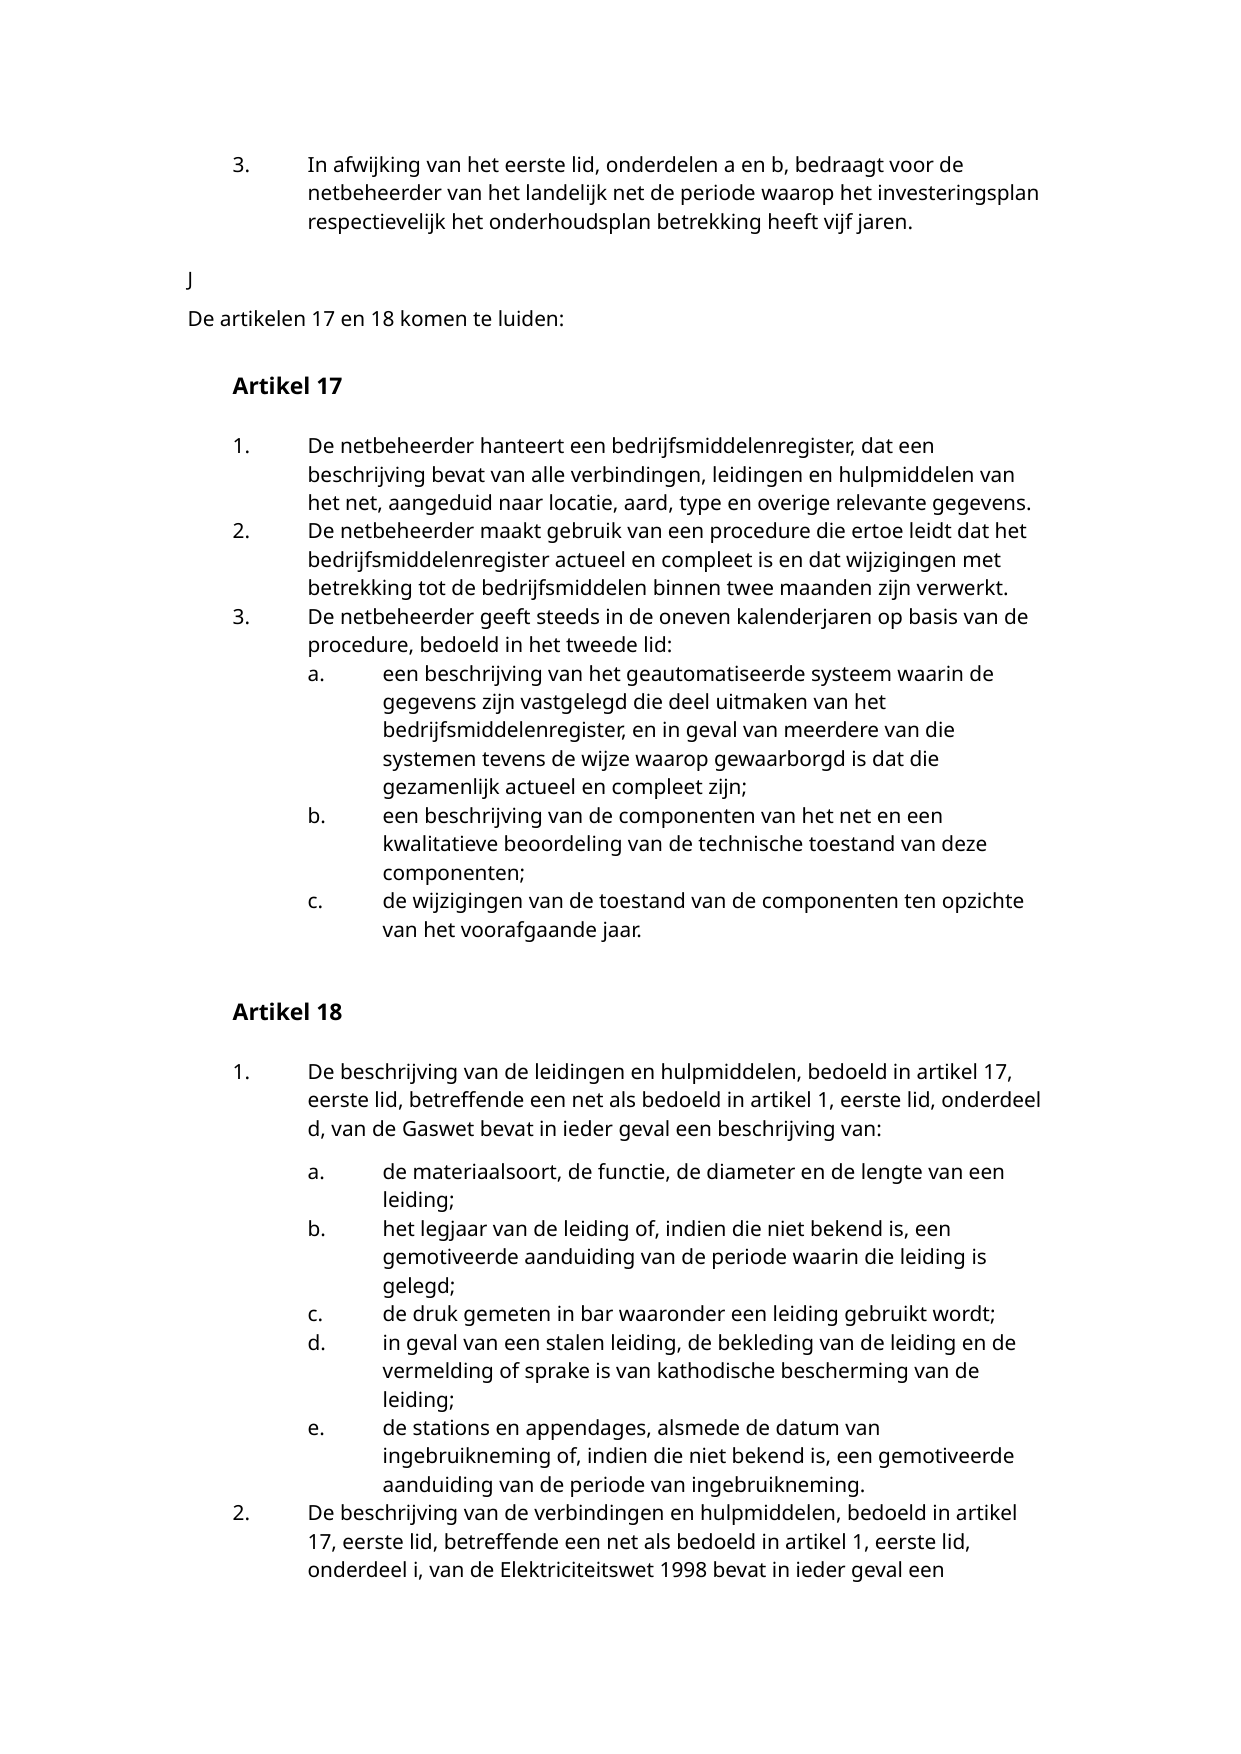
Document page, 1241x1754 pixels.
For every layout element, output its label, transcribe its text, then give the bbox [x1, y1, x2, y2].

subtitle Artikel 18 [232, 996, 1053, 1027]
list In afwijking van het eerste lid, onderdelen a en b, bedraagt voor de netbeheerder van het landelijk net de periode waarop het investeringsplan respectievelijk het onderhoudsplan betrekking heeft vijf jaren. [232, 150, 1053, 235]
list De beschrijving van de verbindingen en hulpmiddelen, bedoeld in artikel 17, eerste lid, betreffende een net als bedoeld in artikel 1, eerste lid, onderdeel i, van de Elektriciteitswet 1998 bevat in ieder geval een [232, 1498, 1053, 1584]
list De beschrijving van de leidingen en hulpmiddelen, bedoeld in artikel 17, eerste lid, betreffende een net als bedoeld in artikel 1, eerste lid, onderdeel d, van de Gaswet bevat in ieder geval een beschrijving van: [232, 1057, 1053, 1142]
list een beschrijving van de componenten van het net en een kwalitatieve beoordeling van de technische toestand van deze componenten; [307, 801, 1053, 886]
list de druk gemeten in bar waaronder een leiding gebruikt wordt; [307, 1299, 1053, 1328]
text De artikelen 17 en 18 komen te luiden: [187, 304, 1053, 332]
subtitle Artikel 17 [232, 370, 1053, 401]
list De netbeheerder hanteert een bedrijfsmiddelenregister, dat een beschrijving bevat van alle verbindingen, leidingen en hulpmiddelen van het net, aangeduid naar locatie, aard, type en overige relevante gegevens. [232, 431, 1053, 517]
text J [187, 265, 1053, 292]
list in geval van een stalen leiding, de bekleding van de leiding en de vermelding of sprake is van kathodische bescherming van de leiding; [307, 1328, 1053, 1413]
list het legjaar van de leiding of, indien die niet bekend is, een gemotiveerde aanduiding van de periode waarin die leiding is gelegd; [307, 1214, 1053, 1299]
list De netbeheerder geeft steeds in de oneven kalenderjaren op basis van de procedure, bedoeld in het tweede lid: [232, 602, 1053, 659]
list een beschrijving van het geautomatiseerde systeem waarin de gegevens zijn vastgelegd die deel uitmaken van het bedrijfsmiddelenregister, en in geval van meerdere van die systemen tevens de wijze waarop gewaarborgd is dat die gezamenlijk actueel en compleet zijn; [307, 659, 1053, 801]
list de stations en appendages, alsmede de datum van ingebruikneming of, indien die niet bekend is, een gemotiveerde aanduiding van de periode van ingebruikneming. [307, 1413, 1053, 1498]
list De netbeheerder maakt gebruik van een procedure die ertoe leidt dat het bedrijfsmiddelenregister actueel en compleet is en dat wijzigingen met betrekking tot de bedrijfsmiddelen binnen twee maanden zijn verwerkt. [232, 517, 1053, 602]
list de materiaalsoort, de functie, de diameter en de lengte van een leiding; [307, 1157, 1053, 1214]
list de wijzigingen van de toestand van de componenten ten opzichte van het voorafgaande jaar. [307, 886, 1053, 943]
